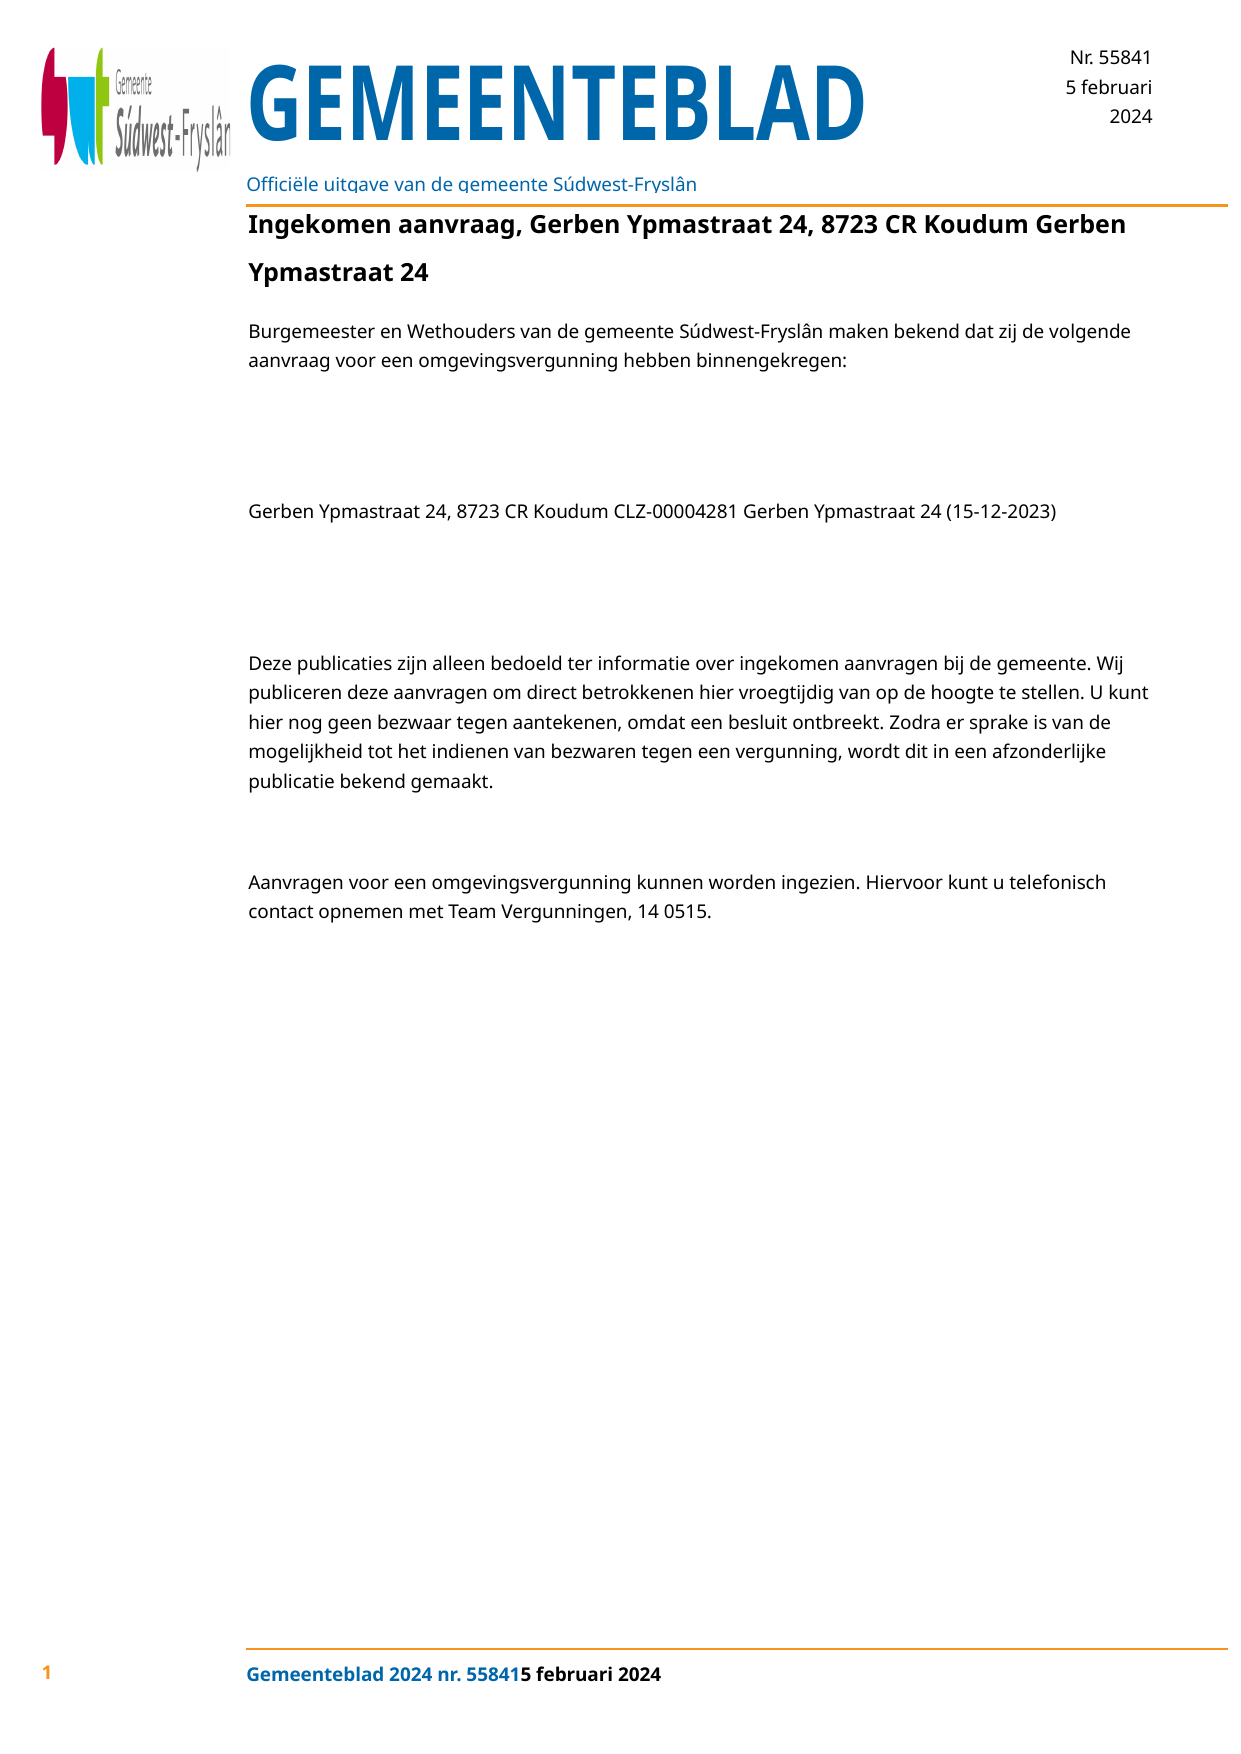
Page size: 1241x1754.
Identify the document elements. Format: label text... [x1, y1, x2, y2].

text Deze publicaties zijn alleen bedoeld ter informatie over ingekomen aanvragen bij de gemeente. Wij publiceren deze aanvragen om direct betrokkenen hier vroegtijdig van op de hoogte te stellen. U kunt hier nog geen bezwaar tegen aantekenen, omdat een besluit ontbreekt. Zodra er sprake is van de mogelijkheid tot het indienen van bezwaren tegen een vergunning, wordt dit in een afzonderlijke publicatie bekend gemaakt. [248, 650, 1152, 794]
text Gerben Ypmastraat 24, 8723 CR Koudum CLZ-00004281 Gerben Ypmastraat 24 (15-12-2023) [248, 499, 1152, 524]
text Burgemeester en Wethouders van de gemeente Súdwest-Fryslân maken bekend dat zij de volgende aanvraag voor een omgevingsvergunning hebben binnengekregen: [248, 318, 1152, 373]
text Aanvragen voor een omgevingsvergunning kunnen worden ingezien. Hiervoor kunt u telefonisch contact opnemen met Team Vergunningen, 14 0515. [248, 869, 1152, 924]
picture [41, 47, 231, 172]
text Ingekomen aanvraag, Gerben Ypmastraat 24, 8723 CR Koudum Gerben Ypmastraat 24 [248, 207, 1152, 288]
